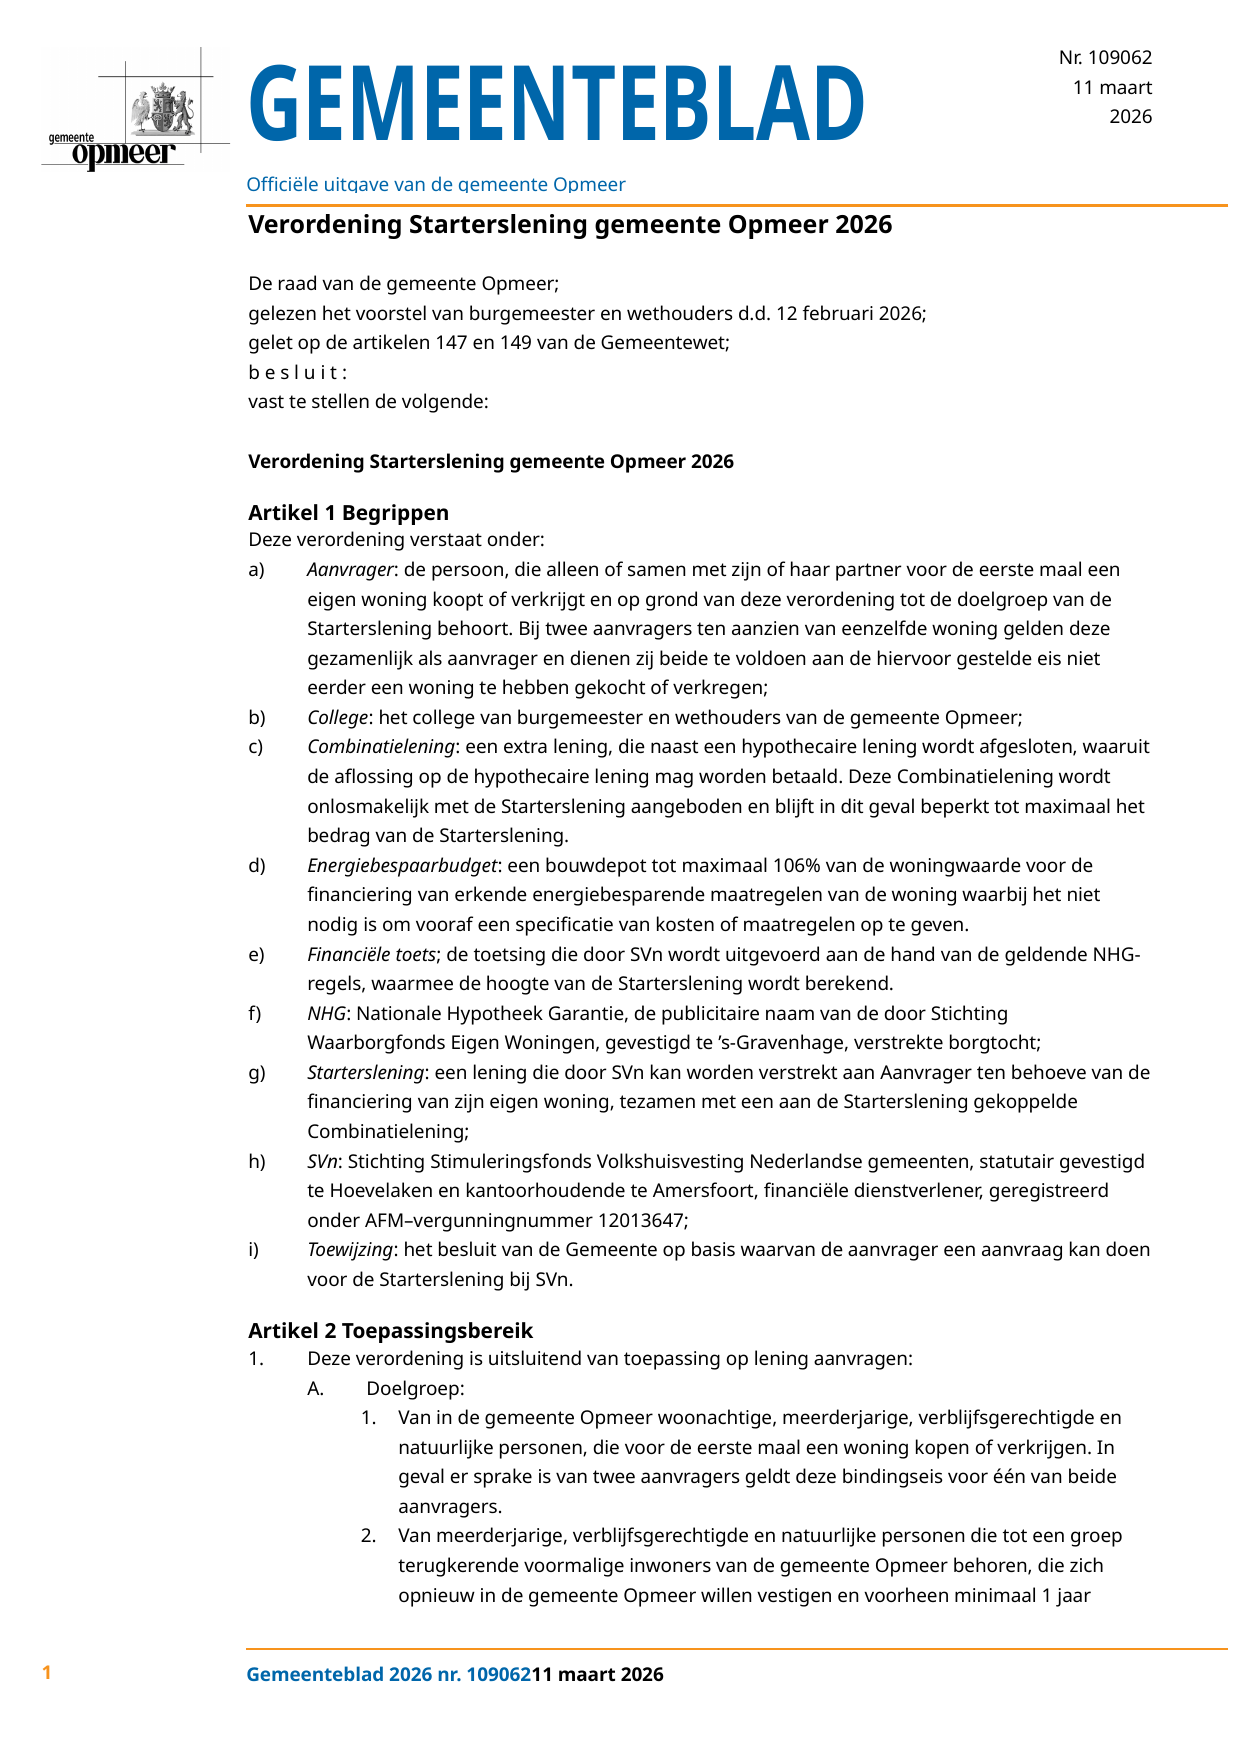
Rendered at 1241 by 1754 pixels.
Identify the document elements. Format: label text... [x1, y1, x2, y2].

list Van meerderjarige, verblijfsgerechtigde en natuurlijke personen die tot een groep terugkerende voormalige inwoners van de gemeente Opmeer behoren, die zich opnieuw in de gemeente Opmeer willen vestigen en voorheen minimaal 1 jaar [361, 1523, 1152, 1607]
text gelet op de artikelen 147 en 149 van de Gemeentewet; [248, 329, 1152, 355]
text Verordening Starterslening gemeente Opmeer 2026 [248, 448, 1152, 473]
list Financiële toets; de toetsing die door SVn wordt uitgevoerd aan de hand van de geldende NHG-regels, waarmee de hoogte van de Starterslening wordt berekend. [248, 941, 1152, 996]
text gelezen het voorstel van burgemeester en wethouders d.d. 12 februari 2026; [248, 300, 1152, 326]
list Deze verordening is uitsluitend van toepassing op lening aanvragen: [248, 1345, 1152, 1371]
text b e s l u i t : [248, 359, 1152, 385]
list Aanvrager: de persoon, die alleen of samen met zijn of haar partner voor de eerste maal een eigen woning koopt of verkrijgt en op grond van deze verordening tot de doelgroep van de Starterslening behoort. Bij twee aanvragers ten aanzien van eenzelfde woning gelden deze gezamenlijk als aanvrager en dienen zij beide te voldoen aan de hiervoor gestelde eis niet eerder een woning te hebben gekocht of verkregen; [248, 556, 1152, 700]
list NHG: Nationale Hypotheek Garantie, de publicitaire naam van de door Stichting Waarborgfonds Eigen Woningen, gevestigd te ’s-Gravenhage, verstrekte borgtocht; [248, 1000, 1152, 1055]
list Combinatielening: een extra lening, die naast een hypothecaire lening wordt afgesloten, waaruit de aflossing op de hypothecaire lening mag worden betaald. Deze Combinatielening wordt onlosmakelijk met de Starterslening aangeboden en blijft in dit geval beperkt tot maximaal het bedrag van de Starterslening. [248, 734, 1152, 848]
picture [41, 47, 231, 172]
list SVn: Stichting Stimuleringsfonds Volkshuisvesting Nederlandse gemeenten, statutair gevestigd te Hoevelaken en kantoorhoudende te Amersfoort, financiële dienstverlener, geregistreerd onder AFM–vergunningnummer 12013647; [248, 1148, 1152, 1233]
text vast te stellen de volgende: [248, 389, 1152, 414]
text De raad van de gemeente Opmeer; [248, 270, 1152, 296]
list Toewijzing: het besluit van de Gemeente op basis waarvan de aanvrager een aanvraag kan doen voor de Starterslening bij SVn. [248, 1237, 1152, 1292]
list Energiebespaarbudget: een bouwdepot tot maximaal 106% van de woningwaarde voor de financiering van erkende energiebesparende maatregelen van de woning waarbij het niet nodig is om vooraf een specificatie van kosten of maatregelen op te geven. [248, 852, 1152, 937]
text Verordening Starterslening gemeente Opmeer 2026 [248, 207, 1152, 241]
list Doelgroep: [307, 1375, 1152, 1400]
text Deze verordening verstaat onder: [248, 527, 1152, 552]
list Starterslening: een lening die door SVn kan worden verstrekt aan Aanvrager ten behoeve van de financiering van zijn eigen woning, tezamen met een aan de Starterslening gekoppelde Combinatielening; [248, 1059, 1152, 1144]
list College: het college van burgemeester en wethouders van de gemeente Opmeer; [248, 704, 1152, 730]
list Van in de gemeente Opmeer woonachtige, meerderjarige, verblijfsgerechtigde en natuurlijke personen, die voor de eerste maal een woning kopen of verkrijgen. In geval er sprake is van twee aanvragers geldt deze bindingseis voor één van beide aanvragers. [361, 1404, 1152, 1519]
text Artikel 2 Toepassingsbereik [248, 1317, 1152, 1345]
text Artikel 1 Begrippen [248, 498, 1152, 527]
